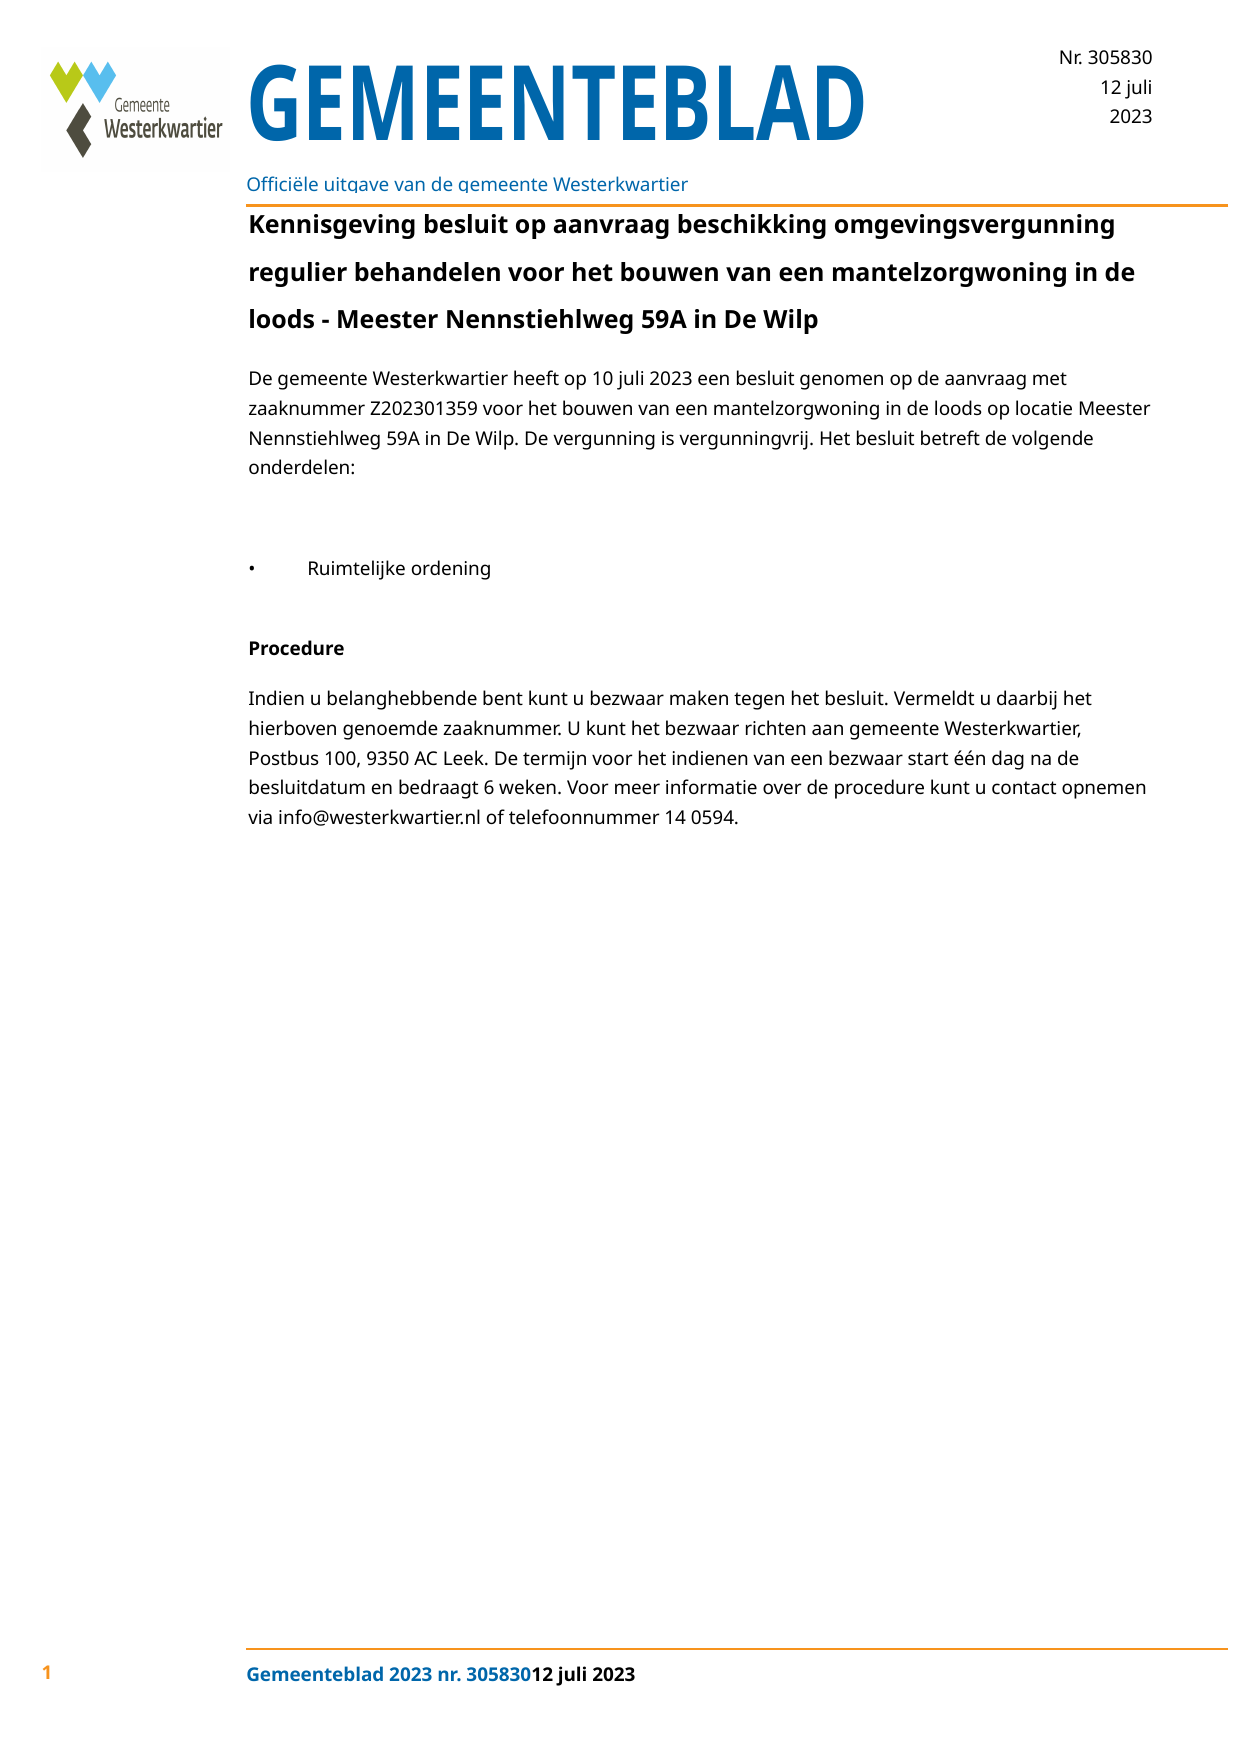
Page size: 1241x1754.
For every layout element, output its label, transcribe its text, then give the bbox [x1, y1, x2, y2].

text Kennisgeving besluit op aanvraag beschikking omgevingsvergunning regulier behandelen voor het bouwen van een mantelzorgwoning in de loods - Meester Nennstiehlweg 59A in De Wilp [248, 207, 1152, 336]
text Indien u belanghebbende bent kunt u bezwaar maken tegen het besluit. Vermeldt u daarbij het hierboven genoemde zaaknummer. U kunt het bezwaar richten aan gemeente Westerkwartier, Postbus 100, 9350 AC Leek. De termijn voor het indienen van een bezwaar start één dag na de besluitdatum en bedraagt 6 weken. Voor meer informatie over de procedure kunt u contact opnemen via info@westerkwartier.nl of telefoonnummer 14 0594. [248, 686, 1152, 829]
text De gemeente Westerkwartier heeft op 10 juli 2023 een besluit genomen op de aanvraag met zaaknummer Z202301359 voor het bouwen van een mantelzorgwoning in de loods op locatie Meester Nennstiehlweg 59A in De Wilp. De vergunning is vergunningvrij. Het besluit betreft de volgende onderdelen: [248, 366, 1152, 480]
text Procedure [248, 635, 1152, 661]
picture [41, 47, 231, 172]
list Ruimtelijke ordening [248, 555, 1152, 581]
